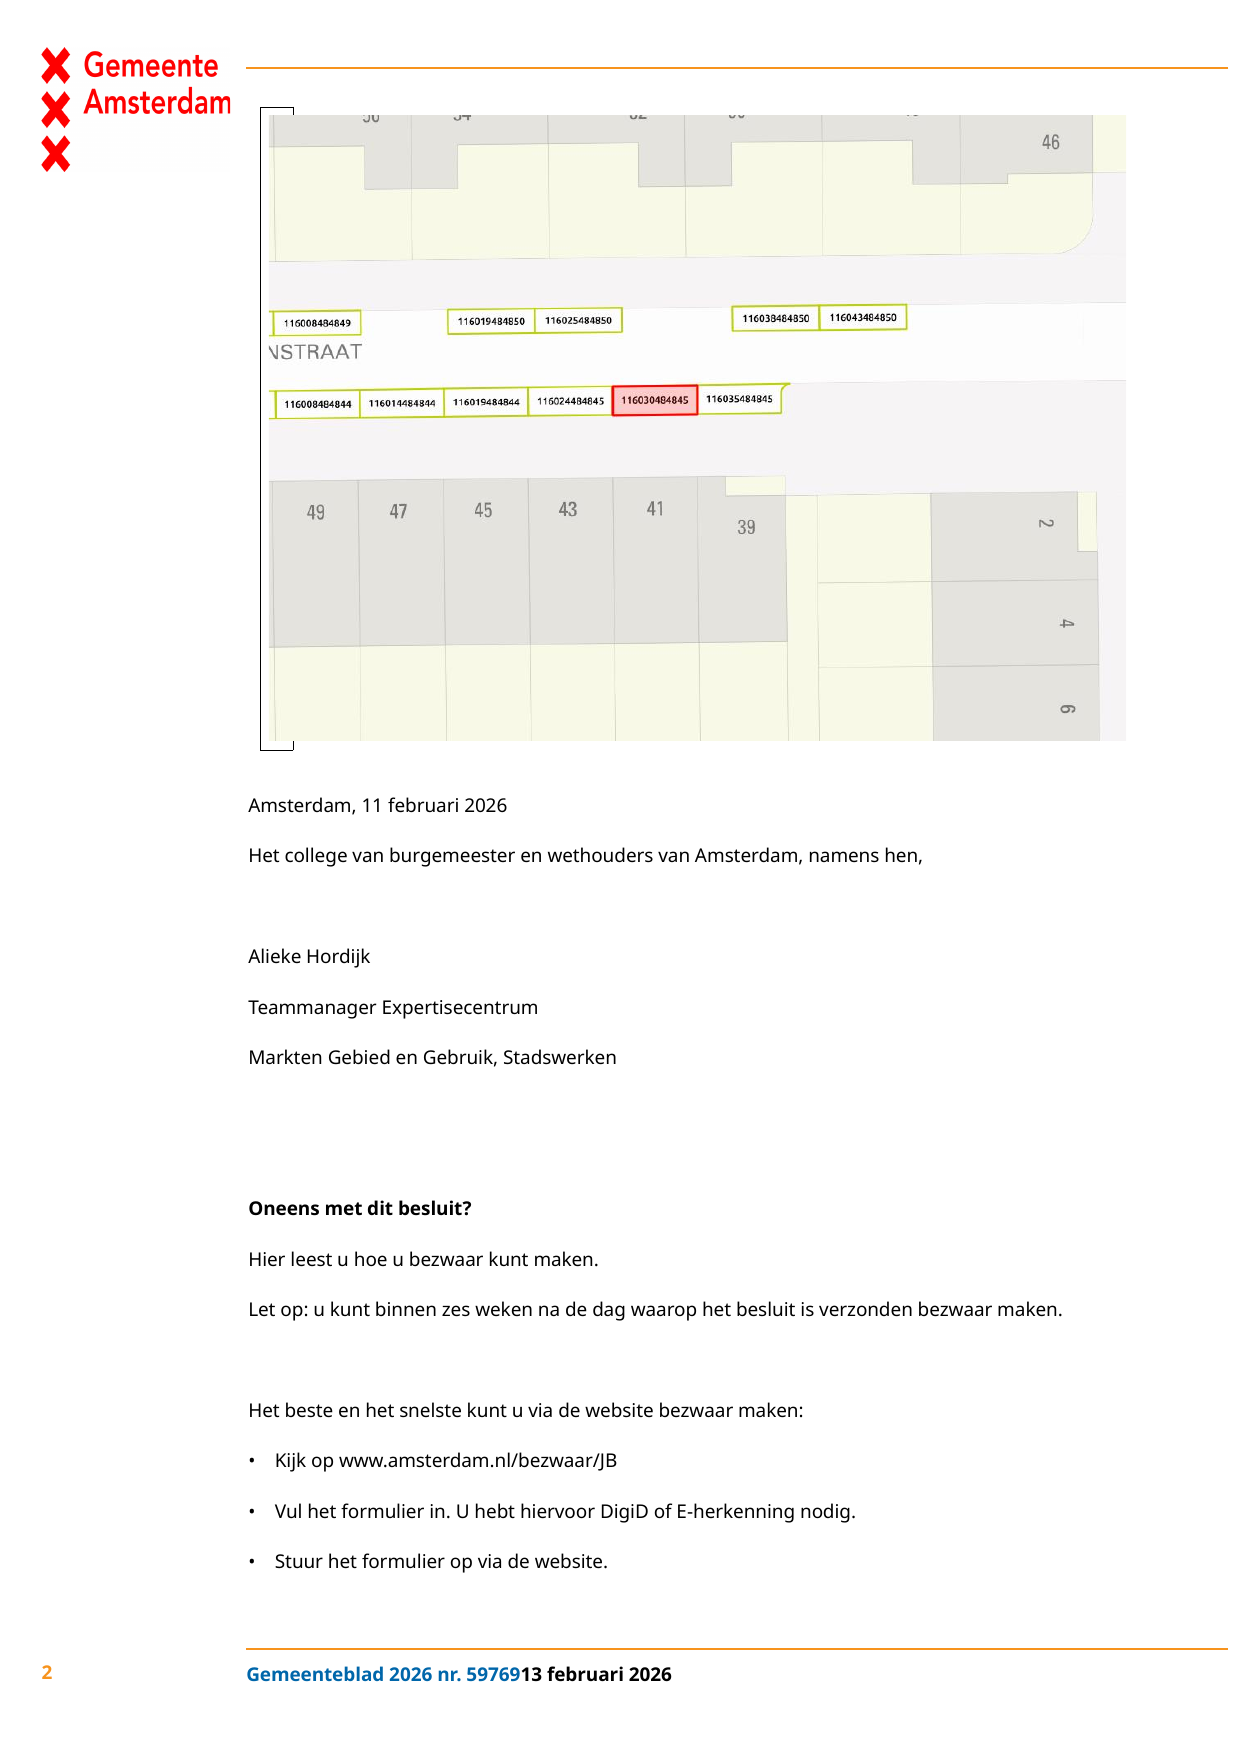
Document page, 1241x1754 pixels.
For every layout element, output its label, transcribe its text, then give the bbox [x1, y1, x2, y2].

text Markten Gebied en Gebruik, Stadswerken [248, 1044, 1152, 1070]
text Alieke Hordijk [248, 943, 1152, 969]
text Amsterdam, 11 februari 2026 [248, 792, 1152, 818]
text Oneens met dit besluit? [248, 1196, 1152, 1221]
text Het beste en het snelste kunt u via de website bezwaar maken: [248, 1397, 1152, 1423]
text • Kijk op www.amsterdam.nl/bezwaar/JB [248, 1448, 1152, 1473]
picture [41, 47, 231, 172]
text Het college van burgemeester en wethouders van Amsterdam, namens hen, [248, 843, 1152, 868]
text Hier leest u hoe u bezwaar kunt maken. [248, 1246, 1152, 1272]
picture [268, 115, 1127, 741]
text • Vul het formulier in. U hebt hiervoor DigiD of E-herkenning nodig. [248, 1498, 1152, 1524]
text Teammanager Expertisecentrum [248, 994, 1152, 1019]
text • Stuur het formulier op via de website. [248, 1548, 1152, 1574]
text Let op: u kunt binnen zes weken na de dag waarop het besluit is verzonden bezwaar maken. [248, 1296, 1152, 1322]
